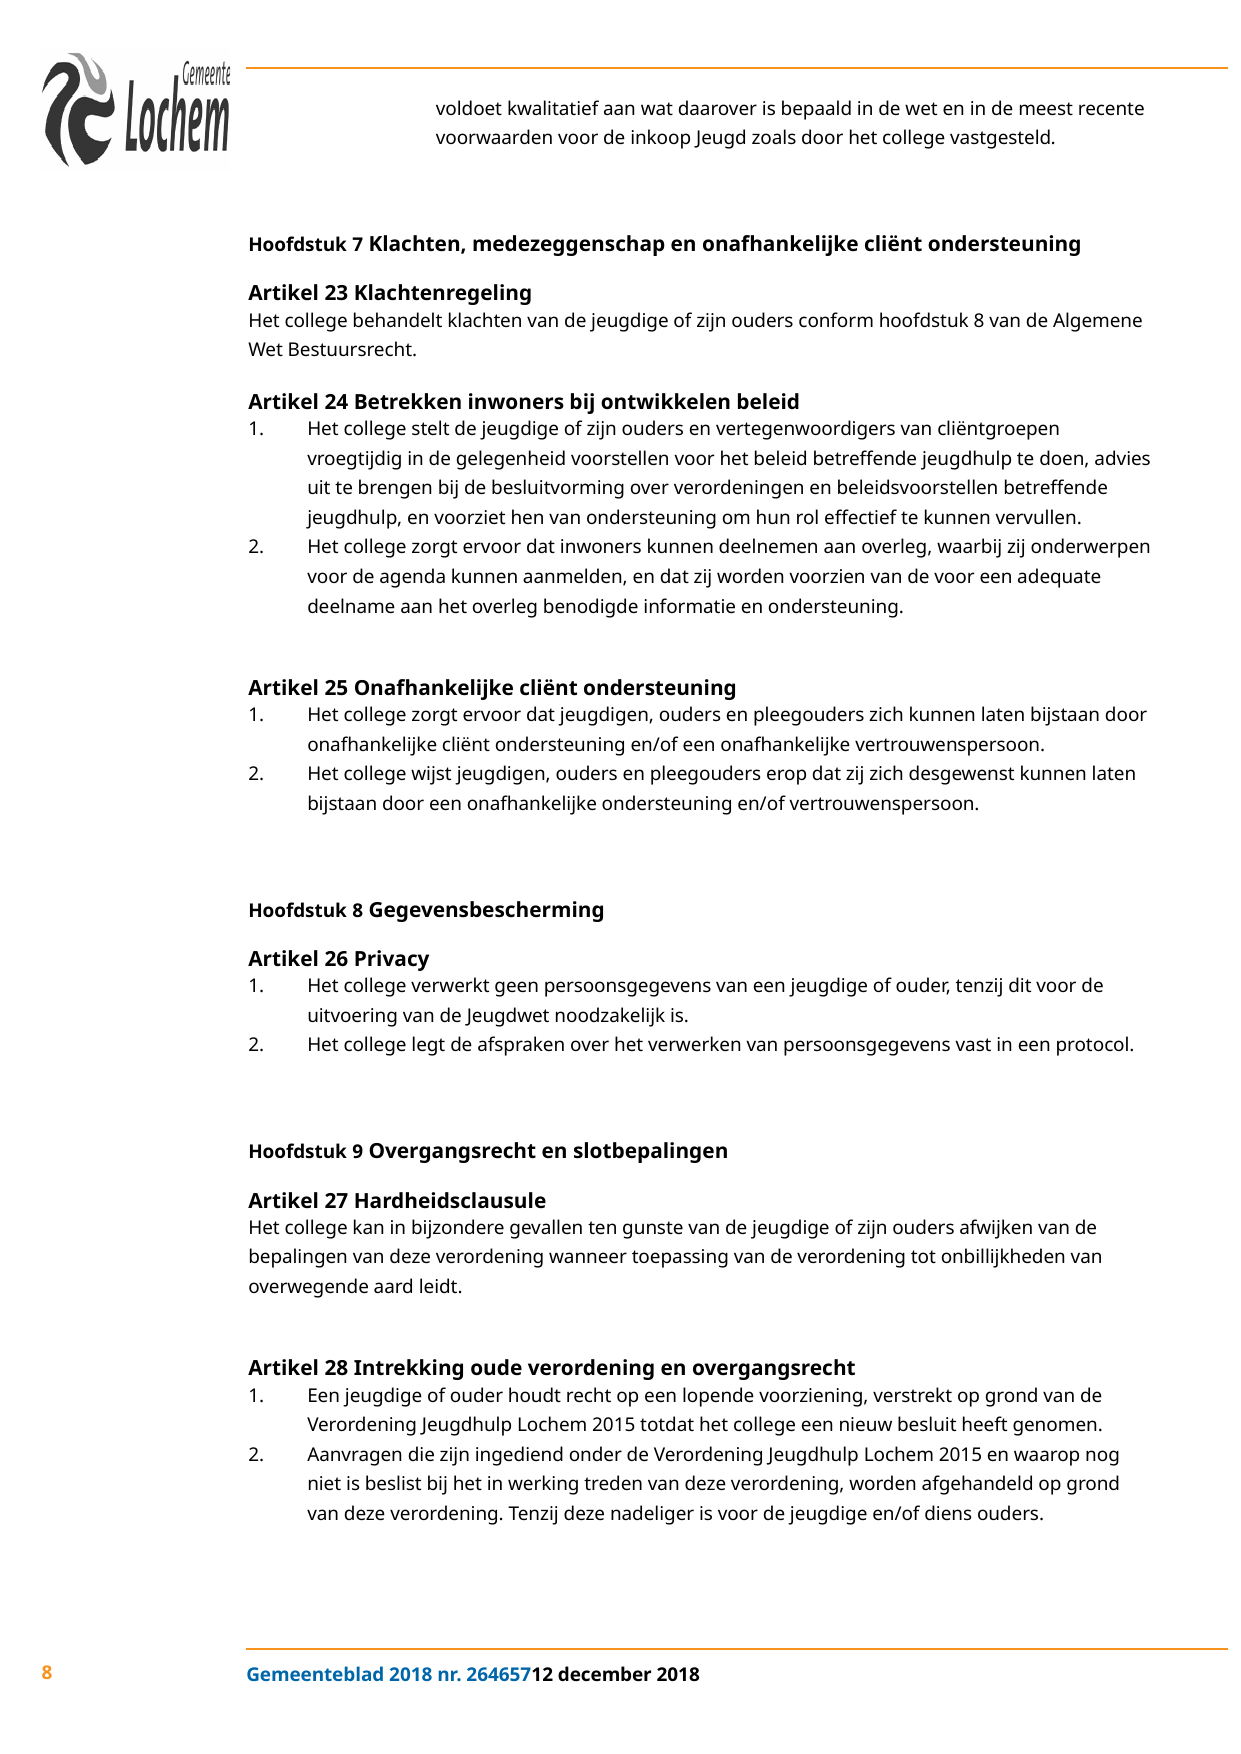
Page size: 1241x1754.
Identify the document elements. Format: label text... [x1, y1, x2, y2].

list Het college verwerkt geen persoonsgegevens van een jeugdige of ouder, tenzij dit voor de uitvoering van de Jeugdwet noodzakelijk is. [248, 972, 1152, 1028]
text Hoofdstuk 7 Klachten, medezeggenschap en onafhankelijke cliënt ondersteuning [248, 229, 1152, 258]
text Artikel 23 Klachtenregeling [248, 278, 1152, 307]
list Het college legt de afspraken over het verwerken van persoonsgegevens vast in een protocol. [248, 1032, 1152, 1057]
text Het college behandelt klachten van de jeugdige of zijn ouders conform hoofdstuk 8 van de Algemene Wet Bestuursrecht. [248, 307, 1152, 362]
picture [41, 47, 231, 172]
list Het college stelt de jeugdige of zijn ouders en vertegenwoordigers van cliëntgroepen vroegtijdig in de gelegenheid voorstellen voor het beleid betreffende jeugdhulp te doen, advies uit te brengen bij de besluitvorming over verordeningen en beleidsvoorstellen betreffende jeugdhulp, en voorziet hen van ondersteuning om hun rol effectief te kunnen vervullen. [248, 415, 1152, 530]
text Hoofdstuk 9 Overgangsrecht en slotbepalingen [248, 1136, 1152, 1165]
text Artikel 27 Hardheidsclausule [248, 1186, 1152, 1214]
list Aanvragen die zijn ingediend onder de Verordening Jeugdhulp Lochem 2015 en waarop nog niet is beslist bij het in werking treden van deze verordening, worden afgehandeld op grond van deze verordening. Tenzij deze nadeliger is voor de jeugdige en/of diens ouders. [248, 1441, 1152, 1526]
text Het college kan in bijzondere gevallen ten gunste van de jeugdige of zijn ouders afwijken van de bepalingen van deze verordening wanneer toepassing van de verordening tot onbillijkheden van overwegende aard leidt. [248, 1214, 1152, 1299]
text Artikel 25 Onafhankelijke cliënt ondersteuning [248, 673, 1152, 701]
list voldoet kwalitatief aan wat daarover is bepaald in de wet en in de meest recente voorwaarden voor de inkoop Jeugd zoals door het college vastgesteld. [398, 95, 1152, 150]
list Het college wijst jeugdigen, ouders en pleegouders erop dat zij zich desgewenst kunnen laten bijstaan door een onafhankelijke ondersteuning en/of vertrouwenspersoon. [248, 760, 1152, 816]
text Artikel 28 Intrekking oude verordening en overgangsrecht [248, 1353, 1152, 1382]
list Het college zorgt ervoor dat inwoners kunnen deelnemen aan overleg, waarbij zij onderwerpen voor de agenda kunnen aanmelden, en dat zij worden voorzien van de voor een adequate deelname aan het overleg benodigde informatie en ondersteuning. [248, 534, 1152, 618]
text Artikel 26 Privacy [248, 944, 1152, 972]
text Hoofdstuk 8 Gegevensbescherming [248, 895, 1152, 923]
list Een jeugdige of ouder houdt recht op een lopende voorziening, verstrekt op grond van de Verordening Jeugdhulp Lochem 2015 totdat het college een nieuw besluit heeft genomen. [248, 1382, 1152, 1437]
list Het college zorgt ervoor dat jeugdigen, ouders en pleegouders zich kunnen laten bijstaan door onafhankelijke cliënt ondersteuning en/of een onafhankelijke vertrouwenspersoon. [248, 701, 1152, 757]
text Artikel 24 Betrekken inwoners bij ontwikkelen beleid [248, 387, 1152, 415]
